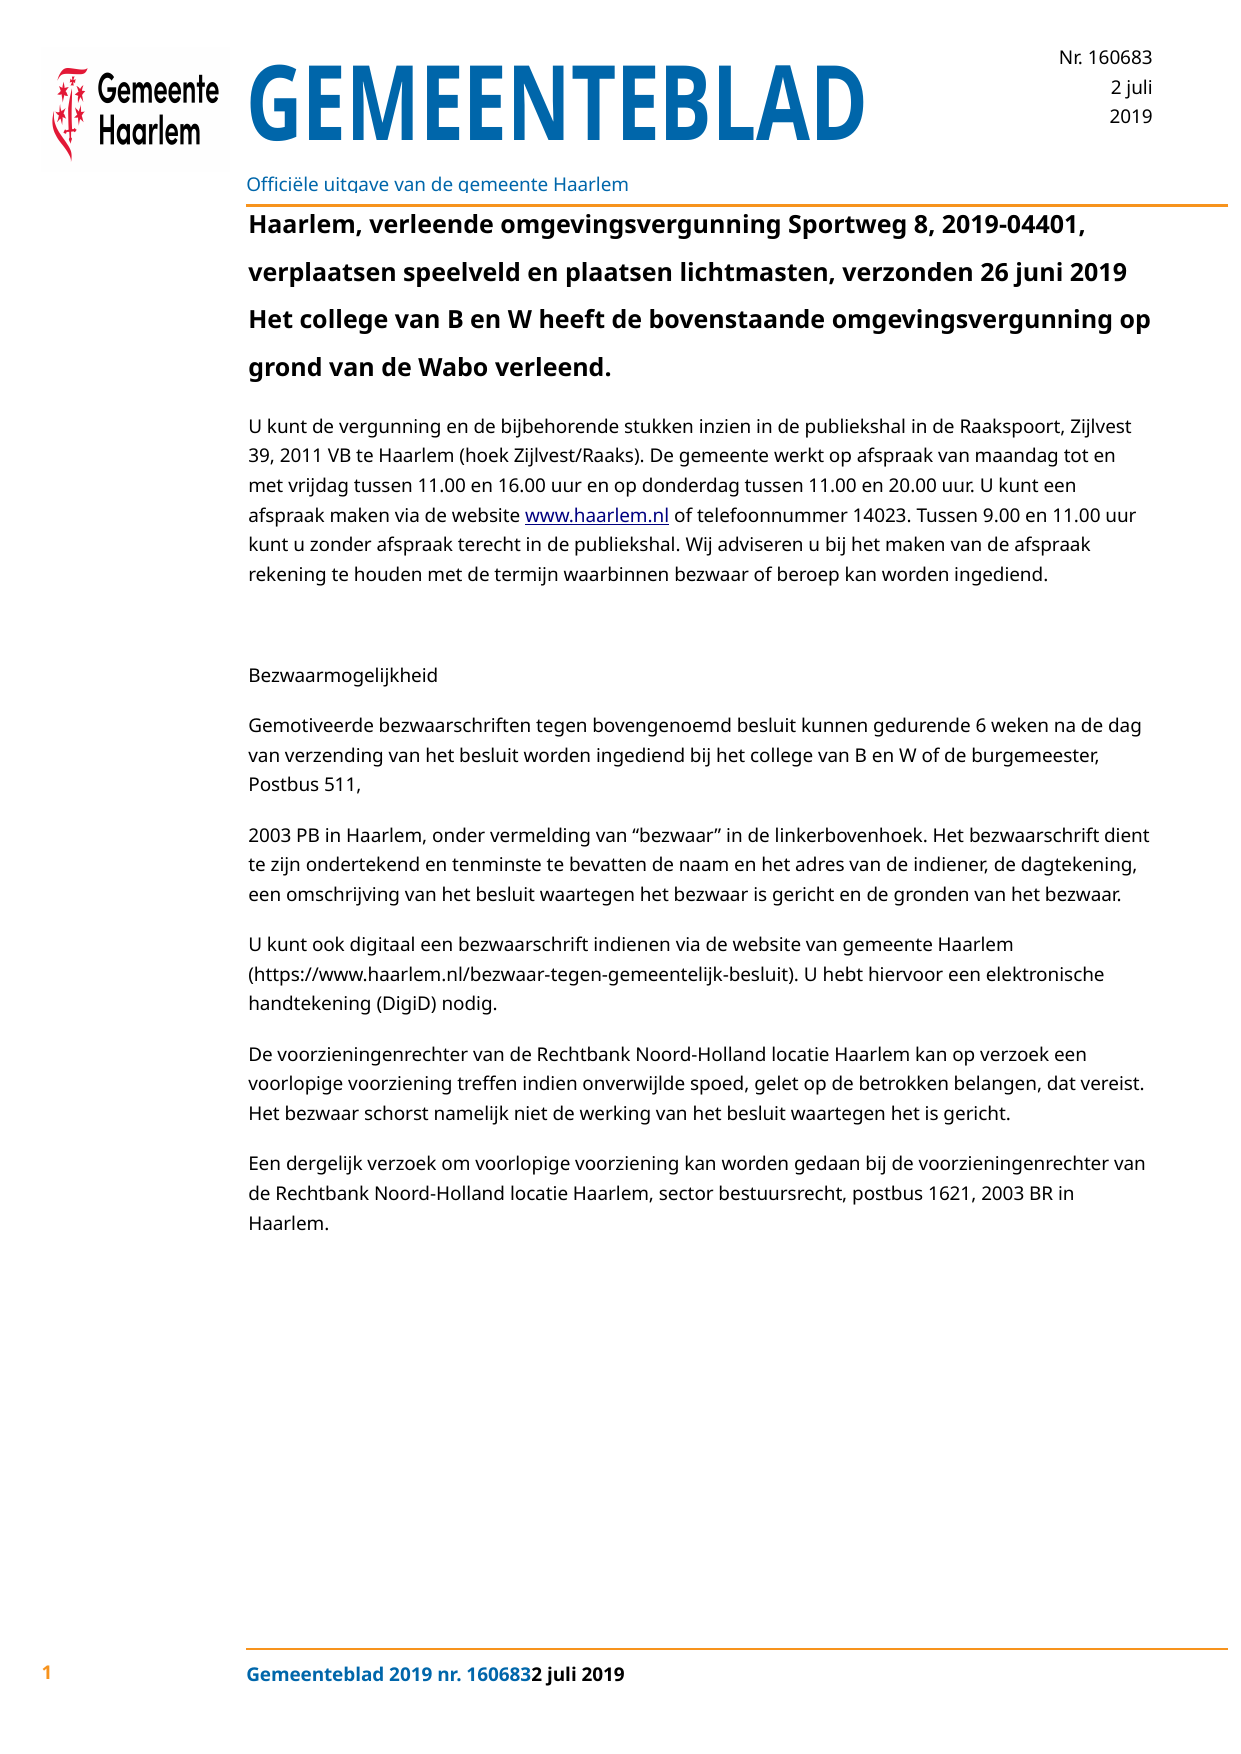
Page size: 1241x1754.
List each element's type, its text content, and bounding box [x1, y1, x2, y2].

text U kunt de vergunning en de bijbehorende stukken inzien in de publiekshal in de Raakspoort, Zijlvest 39, 2011 VB te Haarlem (hoek Zijlvest/Raaks). De gemeente werkt op afspraak van maandag tot en met vrijdag tussen 11.00 en 16.00 uur en op donderdag tussen 11.00 en 20.00 uur. U kunt een afspraak maken via de website www.haarlem.nl of telefoonnummer 14023. Tussen 9.00 en 11.00 uur kunt u zonder afspraak terecht in de publiekshal. Wij adviseren u bij het maken van de afspraak rekening te houden met de termijn waarbinnen bezwaar of beroep kan worden ingediend. [248, 413, 1152, 587]
picture [41, 47, 231, 172]
text Haarlem, verleende omgevingsvergunning Sportweg 8, 2019-04401, verplaatsen speelveld en plaatsen lichtmasten, verzonden 26 juni 2019 Het college van B en W heeft de bovenstaande omgevingsvergunning op grond van de Wabo verleend. [248, 207, 1152, 384]
text De voorzieningenrechter van de Rechtbank Noord-Holland locatie Haarlem kan op verzoek een voorlopige voorziening treffen indien onverwijlde spoed, gelet op de betrokken belangen, dat vereist. Het bezwaar schorst namelijk niet de werking van het besluit waartegen het is gericht. [248, 1041, 1152, 1126]
text Gemotiveerde bezwaarschriften tegen bovengenoemd besluit kunnen gedurende 6 weken na de dag van verzending van het besluit worden ingediend bij het college van B en W of de burgemeester, Postbus 511, [248, 712, 1152, 797]
text 2003 PB in Haarlem, onder vermelding van “bezwaar” in de linkerbovenhoek. Het bezwaarschrift dient te zijn ondertekend en tenminste te bevatten de naam en het adres van de indiener, de dagtekening, een omschrijving van het besluit waartegen het bezwaar is gericht en de gronden van het bezwaar. [248, 822, 1152, 907]
text Een dergelijk verzoek om voorlopige voorziening kan worden gedaan bij de voorzieningenrechter van de Rechtbank Noord-Holland locatie Haarlem, sector bestuursrecht, postbus 1621, 2003 BR in Haarlem. [248, 1151, 1152, 1236]
text Bezwaarmogelijkheid [248, 662, 1152, 688]
text U kunt ook digitaal een bezwaarschrift indienen via de website van gemeente Haarlem (https://www.haarlem.nl/bezwaar-tegen-gemeentelijk-besluit). U hebt hiervoor een elektronische handtekening (DigiD) nodig. [248, 931, 1152, 1016]
